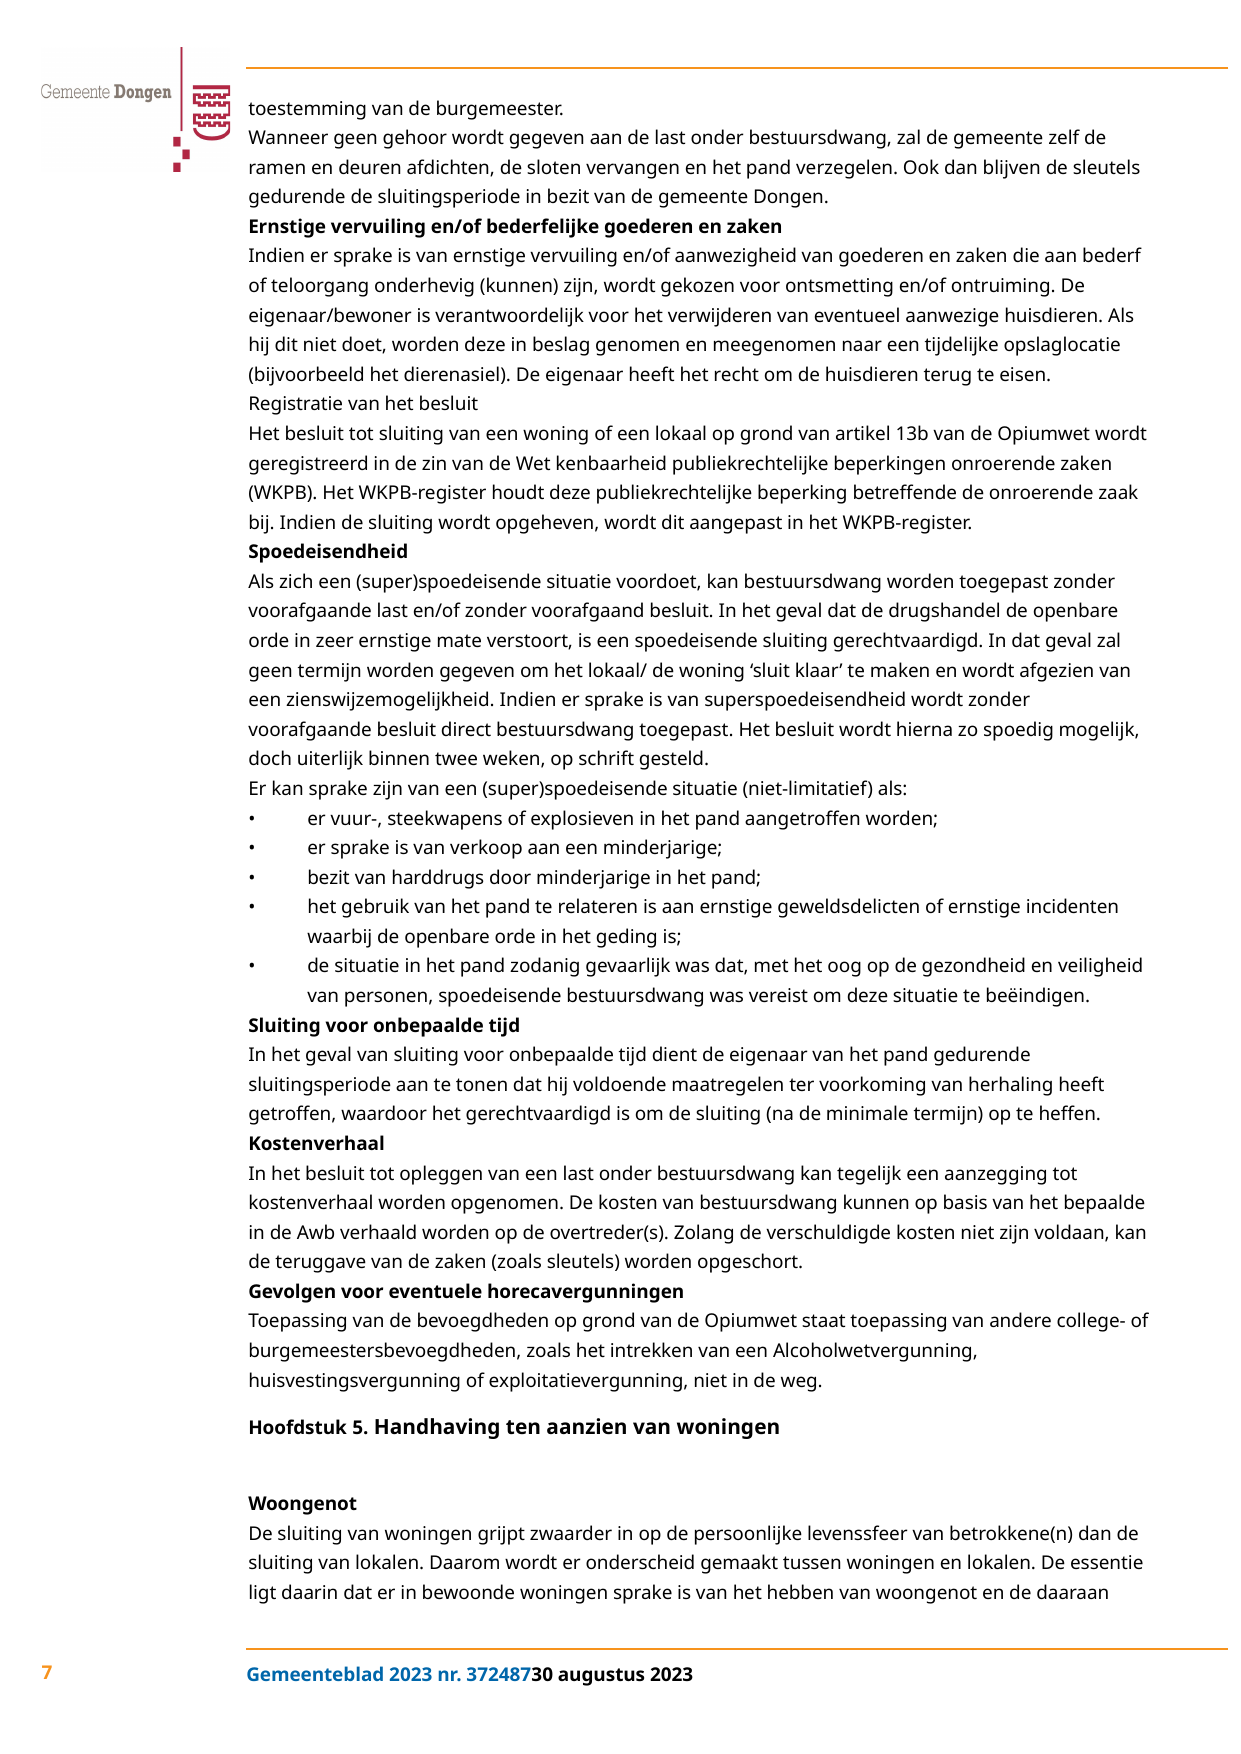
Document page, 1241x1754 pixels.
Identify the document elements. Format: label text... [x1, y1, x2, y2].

text Woongenot [248, 1490, 1152, 1516]
text Ernstige vervuiling en/of bederfelijke goederen en zaken [248, 213, 1152, 239]
text Er kan sprake zijn van een (super)spoedeisende situatie (niet-limitatief) als: [248, 775, 1152, 801]
picture [41, 47, 231, 172]
text Indien er sprake is van ernstige vervuiling en/of aanwezigheid van goederen en zaken die aan bederf of teloorgang onderhevig (kunnen) zijn, wordt gekozen voor ontsmetting en/of ontruiming. De eigenaar/bewoner is verantwoordelijk voor het verwijderen van eventueel aanwezige huisdieren. Als hij dit niet doet, worden deze in beslag genomen en meegenomen naar een tijdelijke opslaglocatie (bijvoorbeeld het dierenasiel). De eigenaar heeft het recht om de huisdieren terug te eisen. [248, 243, 1152, 387]
text Sluiting voor onbepaalde tijd [248, 1012, 1152, 1038]
text Gevolgen voor eventuele horecavergunningen [248, 1278, 1152, 1304]
text Wanneer geen gehoor wordt gegeven aan de last onder bestuursdwang, zal de gemeente zelf de ramen en deuren afdichten, de sloten vervangen en het pand verzegelen. Ook dan blijven de sleutels gedurende de sluitingsperiode in bezit van de gemeente Dongen. [248, 124, 1152, 209]
text Kostenverhaal [248, 1130, 1152, 1156]
list het gebruik van het pand te relateren is aan ernstige geweldsdelicten of ernstige incidenten waarbij de openbare orde in het geding is; [248, 893, 1152, 949]
text Spoedeisendheid [248, 538, 1152, 564]
list er vuur-, steekwapens of explosieven in het pand aangetroffen worden; [248, 805, 1152, 831]
text Als zich een (super)spoedeisende situatie voordoet, kan bestuursdwang worden toegepast zonder voorafgaande last en/of zonder voorafgaand besluit. In het geval dat de drugshandel de openbare orde in zeer ernstige mate verstoort, is een spoedeisende sluiting gerechtvaardigd. In dat geval zal geen termijn worden gegeven om het lokaal/ de woning ‘sluit klaar’ te maken en wordt afgezien van een zienswijzemogelijkheid. Indien er sprake is van superspoedeisendheid wordt zonder voorafgaande besluit direct bestuursdwang toegepast. Het besluit wordt hierna zo spoedig mogelijk, doch uiterlijk binnen twee weken, op schrift gesteld. [248, 568, 1152, 771]
text In het geval van sluiting voor onbepaalde tijd dient de eigenaar van het pand gedurende sluitingsperiode aan te tonen dat hij voldoende maatregelen ter voorkoming van herhaling heeft getroffen, waardoor het gerechtvaardigd is om de sluiting (na de minimale termijn) op te heffen. [248, 1041, 1152, 1126]
text Hoofdstuk 5. Handhaving ten aanzien van woningen [248, 1412, 1152, 1441]
text toestemming van de burgemeester. [248, 95, 1152, 121]
text Registratie van het besluit [248, 391, 1152, 416]
text Toepassing van de bevoegdheden op grond van de Opiumwet staat toepassing van andere college- of burgemeestersbevoegdheden, zoals het intrekken van een Alcoholwetvergunning, huisvestingsvergunning of exploitatievergunning, niet in de weg. [248, 1308, 1152, 1393]
text Het besluit tot sluiting van een woning of een lokaal op grond van artikel 13b van de Opiumwet wordt geregistreerd in de zin van de Wet kenbaarheid publiekrechtelijke beperkingen onroerende zaken (WKPB). Het WKPB-register houdt deze publiekrechtelijke beperking betreffende de onroerende zaak bij. Indien de sluiting wordt opgeheven, wordt dit aangepast in het WKPB-register. [248, 420, 1152, 535]
text In het besluit tot opleggen van een last onder bestuursdwang kan tegelijk een aanzegging tot kostenverhaal worden opgenomen. De kosten van bestuursdwang kunnen op basis van het bepaalde in de Awb verhaald worden op de overtreder(s). Zolang de verschuldigde kosten niet zijn voldaan, kan de teruggave van de zaken (zoals sleutels) worden opgeschort. [248, 1160, 1152, 1274]
list er sprake is van verkoop aan een minderjarige; [248, 834, 1152, 860]
text De sluiting van woningen grijpt zwaarder in op de persoonlijke levenssfeer van betrokkene(n) dan de sluiting van lokalen. Daarom wordt er onderscheid gemaakt tussen woningen en lokalen. De essentie ligt daarin dat er in bewoonde woningen sprake is van het hebben van woongenot en de daaraan [248, 1520, 1152, 1605]
list de situatie in het pand zodanig gevaarlijk was dat, met het oog op de gezondheid en veiligheid van personen, spoedeisende bestuursdwang was vereist om deze situatie te beëindigen. [248, 953, 1152, 1008]
list bezit van harddrugs door minderjarige in het pand; [248, 864, 1152, 890]
